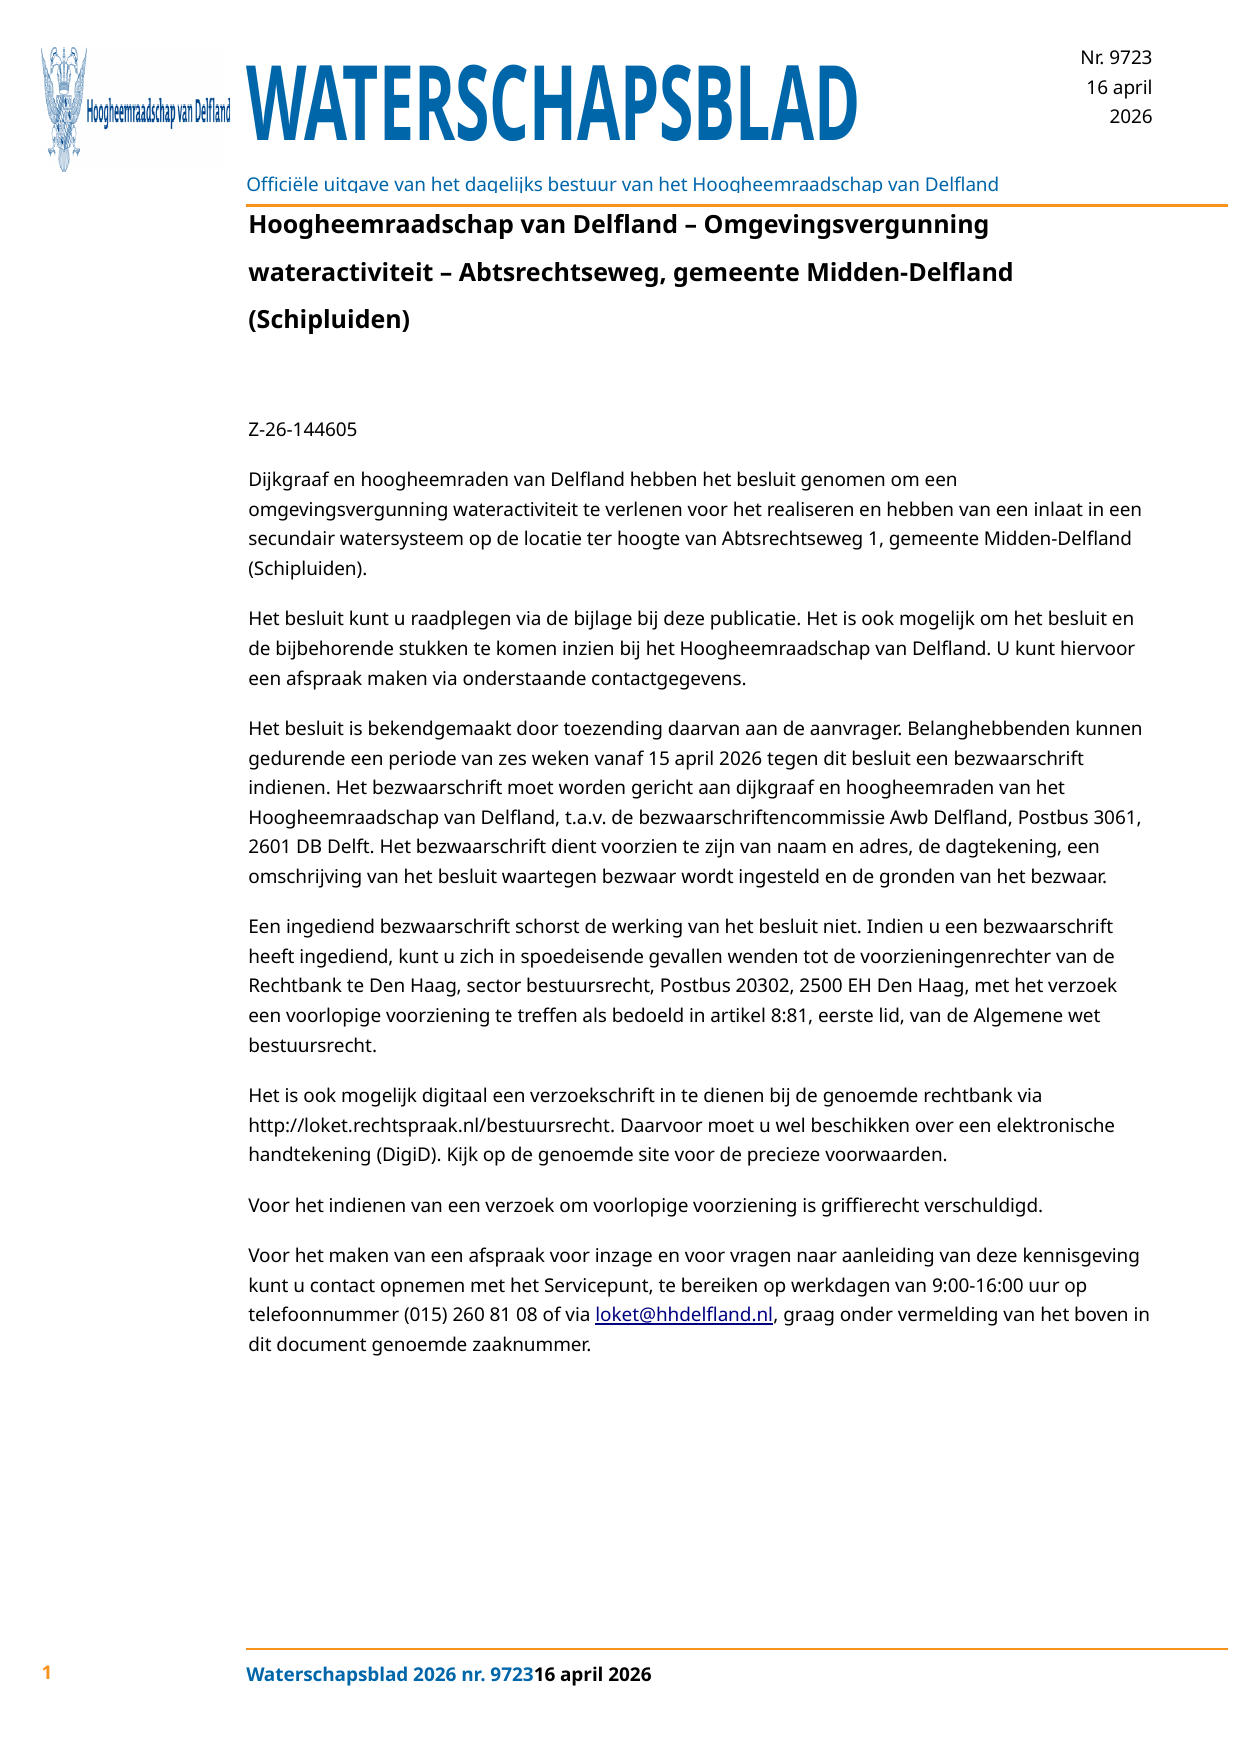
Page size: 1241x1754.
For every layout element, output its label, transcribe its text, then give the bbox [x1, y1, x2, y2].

text Het besluit kunt u raadplegen via de bijlage bij deze publicatie. Het is ook mogelijk om het besluit en de bijbehorende stukken te komen inzien bij het Hoogheemraadschap van Delfland. U kunt hiervoor een afspraak maken via onderstaande contactgegevens. [248, 606, 1152, 690]
text Z-26-144605 [248, 416, 1152, 442]
picture [41, 47, 231, 172]
text Hoogheemraadschap van Delfland – Omgevingsvergunning wateractiviteit – Abtsrechtseweg, gemeente Midden-Delfland (Schipluiden) [248, 207, 1152, 336]
text Het besluit is bekendgemaakt door toezending daarvan aan de aanvrager. Belanghebbenden kunnen gedurende een periode van zes weken vanaf 15 april 2026 tegen dit besluit een bezwaarschrift indienen. Het bezwaarschrift moet worden gericht aan dijkgraaf en hoogheemraden van het Hoogheemraadschap van Delfland, t.a.v. de bezwaarschriftencommissie Awb Delfland, Postbus 3061, 2601 DB Delft. Het bezwaarschrift dient voorzien te zijn van naam en adres, de dagtekening, een omschrijving van het besluit waartegen bezwaar wordt ingesteld en de gronden van het bezwaar. [248, 715, 1152, 889]
text Het is ook mogelijk digitaal een verzoekschrift in te dienen bij de genoemde rechtbank via http://loket.rechtspraak.nl/bestuursrecht. Daarvoor moet u wel beschikken over een elektronische handtekening (DigiD). Kijk op de genoemde site voor de precieze voorwaarden. [248, 1082, 1152, 1167]
text Voor het maken van een afspraak voor inzage en voor vragen naar aanleiding van deze kennisgeving kunt u contact opnemen met het Servicepunt, te bereiken op werkdagen van 9:00-16:00 uur op telefoonnummer (015) 260 81 08 of via loket@hhdelfland.nl, graag onder vermelding van het boven in dit document genoemde zaaknummer. [248, 1242, 1152, 1357]
text Dijkgraaf en hoogheemraden van Delfland hebben het besluit genomen om een omgevingsvergunning wateractiviteit te verlenen voor het realiseren en hebben van een inlaat in een secundair watersysteem op de locatie ter hoogte van Abtsrechtseweg 1, gemeente Midden-Delfland (Schipluiden). [248, 466, 1152, 581]
text Voor het indienen van een verzoek om voorlopige voorziening is griffierecht verschuldigd. [248, 1192, 1152, 1217]
text Een ingediend bezwaarschrift schorst de werking van het besluit niet. Indien u een bezwaarschrift heeft ingediend, kunt u zich in spoedeisende gevallen wenden tot de voorzieningenrechter van de Rechtbank te Den Haag, sector bestuursrecht, Postbus 20302, 2500 EH Den Haag, met het verzoek een voorlopige voorziening te treffen als bedoeld in artikel 8:81, eerste lid, van de Algemene wet bestuursrecht. [248, 913, 1152, 1057]
